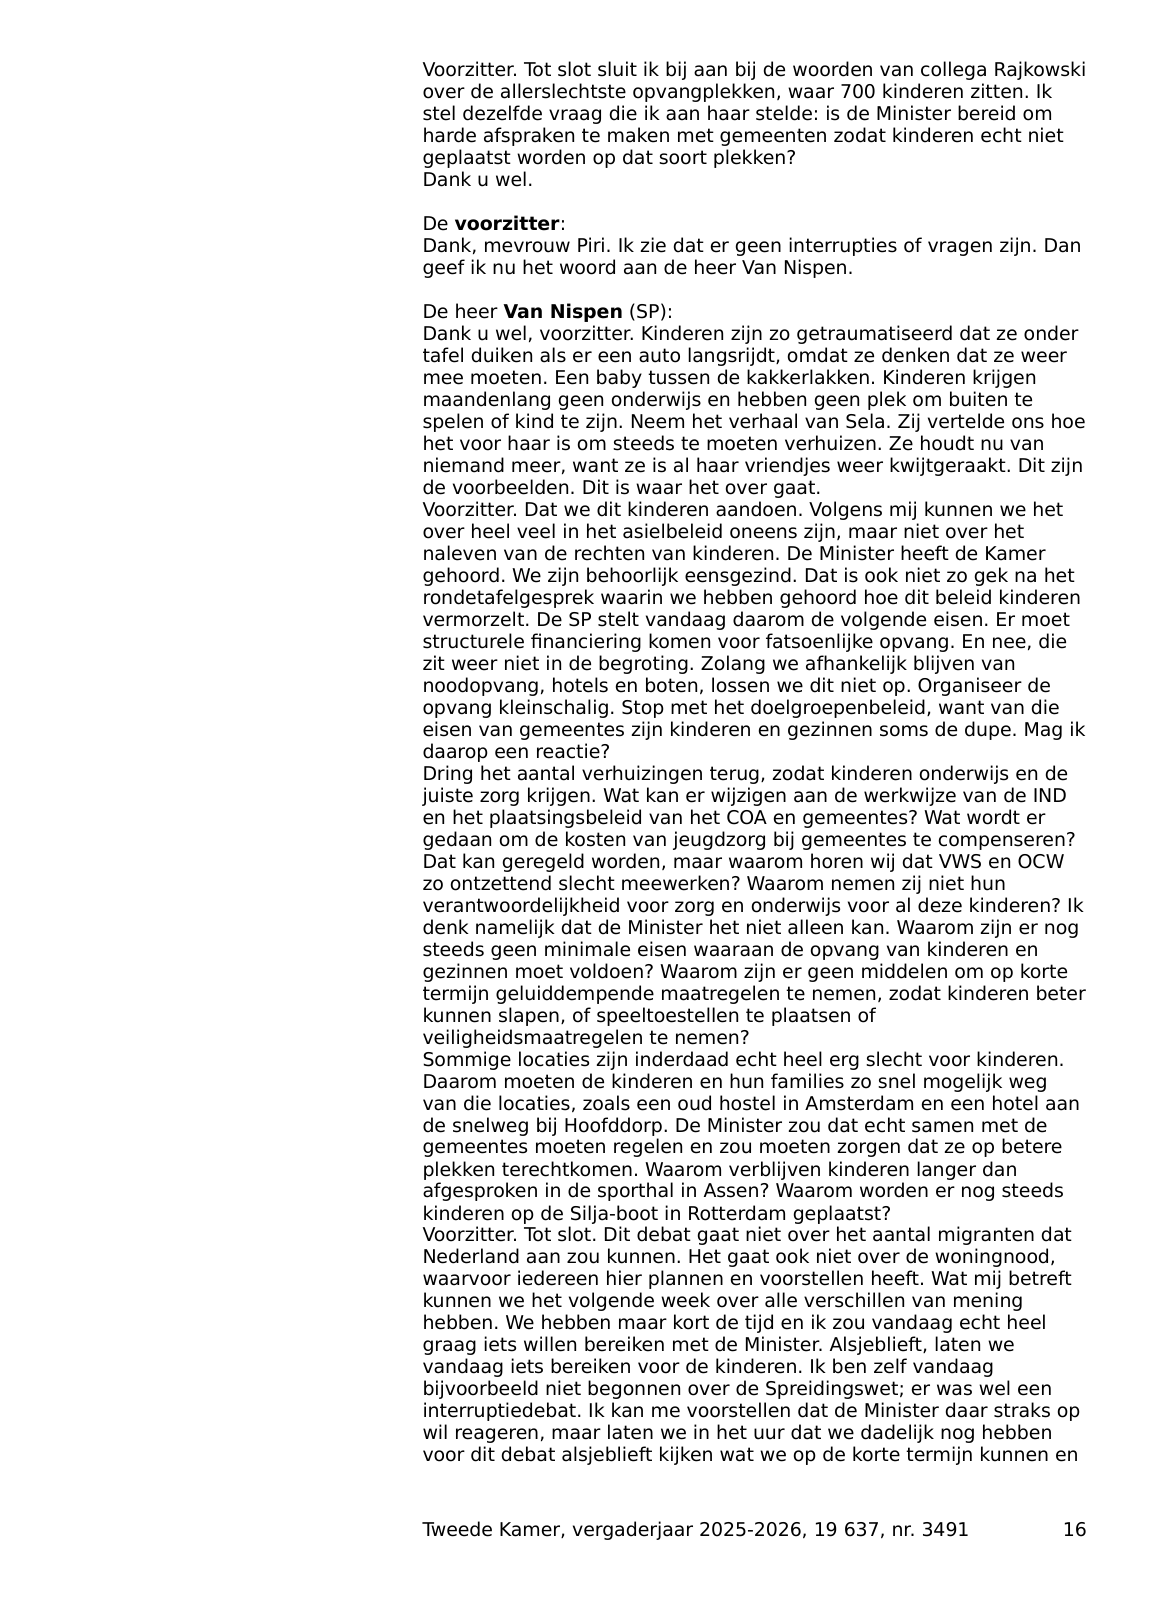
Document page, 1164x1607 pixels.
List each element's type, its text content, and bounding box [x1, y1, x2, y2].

text Voorzitter. Tot slot sluit ik bij aan bij de woorden van collega Rajkowski over de allerslechtste opvangplekken, waar 700 kinderen zitten. Ik stel dezelfde vraag die ik aan haar stelde: is de Minister bereid om harde afspraken te maken met gemeenten zodat kinderen echt niet geplaatst worden op dat soort plekken? [422, 59, 1087, 169]
text Dank, mevrouw Piri. Ik zie dat er geen interrupties of vragen zijn. Dan geef ik nu het woord aan de heer Van Nispen. [422, 235, 1087, 279]
text De voorzitter: [422, 213, 1087, 235]
text Voorzitter. Dat we dit kinderen aandoen. Volgens mij kunnen we het over heel veel in het asielbeleid oneens zijn, maar niet over het naleven van de rechten van kinderen. De Minister heeft de Kamer gehoord. We zijn behoorlijk eensgezind. Dat is ook niet zo gek na het rondetafelgesprek waarin we hebben gehoord hoe dit beleid kinderen vermorzelt. De SP stelt vandaag daarom de volgende eisen. Er moet structurele financiering komen voor fatsoenlijke opvang. En nee, die zit weer niet in de begroting. Zolang we afhankelijk blijven van noodopvang, hotels en boten, lossen we dit niet op. Organiseer de opvang kleinschalig. Stop met het doelgroepenbeleid, want van die eisen van gemeentes zijn kinderen en gezinnen soms de dupe. Mag ik daarop een reactie? [422, 499, 1087, 763]
text Dank u wel, voorzitter. Kinderen zijn zo getraumatiseerd dat ze onder tafel duiken als er een auto langsrijdt, omdat ze denken dat ze weer mee moeten. Een baby tussen de kakkerlakken. Kinderen krijgen maandenlang geen onderwijs en hebben geen plek om buiten te spelen of kind te zijn. Neem het verhaal van Sela. Zij vertelde ons hoe het voor haar is om steeds te moeten verhuizen. Ze houdt nu van niemand meer, want ze is al haar vriendjes weer kwijtgeraakt. Dit zijn de voorbeelden. Dit is waar het over gaat. [422, 323, 1087, 499]
text De heer Van Nispen (SP): [422, 301, 1087, 323]
text Sommige locaties zijn inderdaad echt heel erg slecht voor kinderen. Daarom moeten de kinderen en hun families zo snel mogelijk weg van die locaties, zoals een oud hostel in Amsterdam en een hotel aan de snelweg bij Hoofddorp. De Minister zou dat echt samen met de gemeentes moeten regelen en zou moeten zorgen dat ze op betere plekken terechtkomen. Waarom verblijven kinderen langer dan afgesproken in de sporthal in Assen? Waarom worden er nog steeds kinderen op de Silja-boot in Rotterdam geplaatst? [422, 1048, 1087, 1224]
text Dring het aantal verhuizingen terug, zodat kinderen onderwijs en de juiste zorg krijgen. Wat kan er wijzigen aan de werkwijze van de IND en het plaatsingsbeleid van het COA en gemeentes? Wat wordt er gedaan om de kosten van jeugdzorg bij gemeentes te compenseren? Dat kan geregeld worden, maar waarom horen wij dat VWS en OCW zo ontzettend slecht meewerken? Waarom nemen zij niet hun verantwoordelijkheid voor zorg en onderwijs voor al deze kinderen? Ik denk namelijk dat de Minister het niet alleen kan. Waarom zijn er nog steeds geen minimale eisen waaraan de opvang van kinderen en gezinnen moet voldoen? Waarom zijn er geen middelen om op korte termijn geluiddempende maatregelen te nemen, zodat kinderen beter kunnen slapen, of speeltoestellen te plaatsen of veiligheidsmaatregelen te nemen? [422, 763, 1087, 1048]
text Voorzitter. Tot slot. Dit debat gaat niet over het aantal migranten dat Nederland aan zou kunnen. Het gaat ook niet over de woningnood, waarvoor iedereen hier plannen en voorstellen heeft. Wat mij betreft kunnen we het volgende week over alle verschillen van mening hebben. We hebben maar kort de tijd en ik zou vandaag echt heel graag iets willen bereiken met de Minister. Alsjeblieft, laten we vandaag iets bereiken voor de kinderen. Ik ben zelf vandaag bijvoorbeeld niet begonnen over de Spreidingswet; er was wel een interruptiedebat. Ik kan me voorstellen dat de Minister daar straks op wil reageren, maar laten we in het uur dat we dadelijk nog hebben voor dit debat alsjeblieft kijken wat we op de korte termijn kunnen en [422, 1224, 1087, 1466]
text Dank u wel. [422, 169, 1087, 191]
